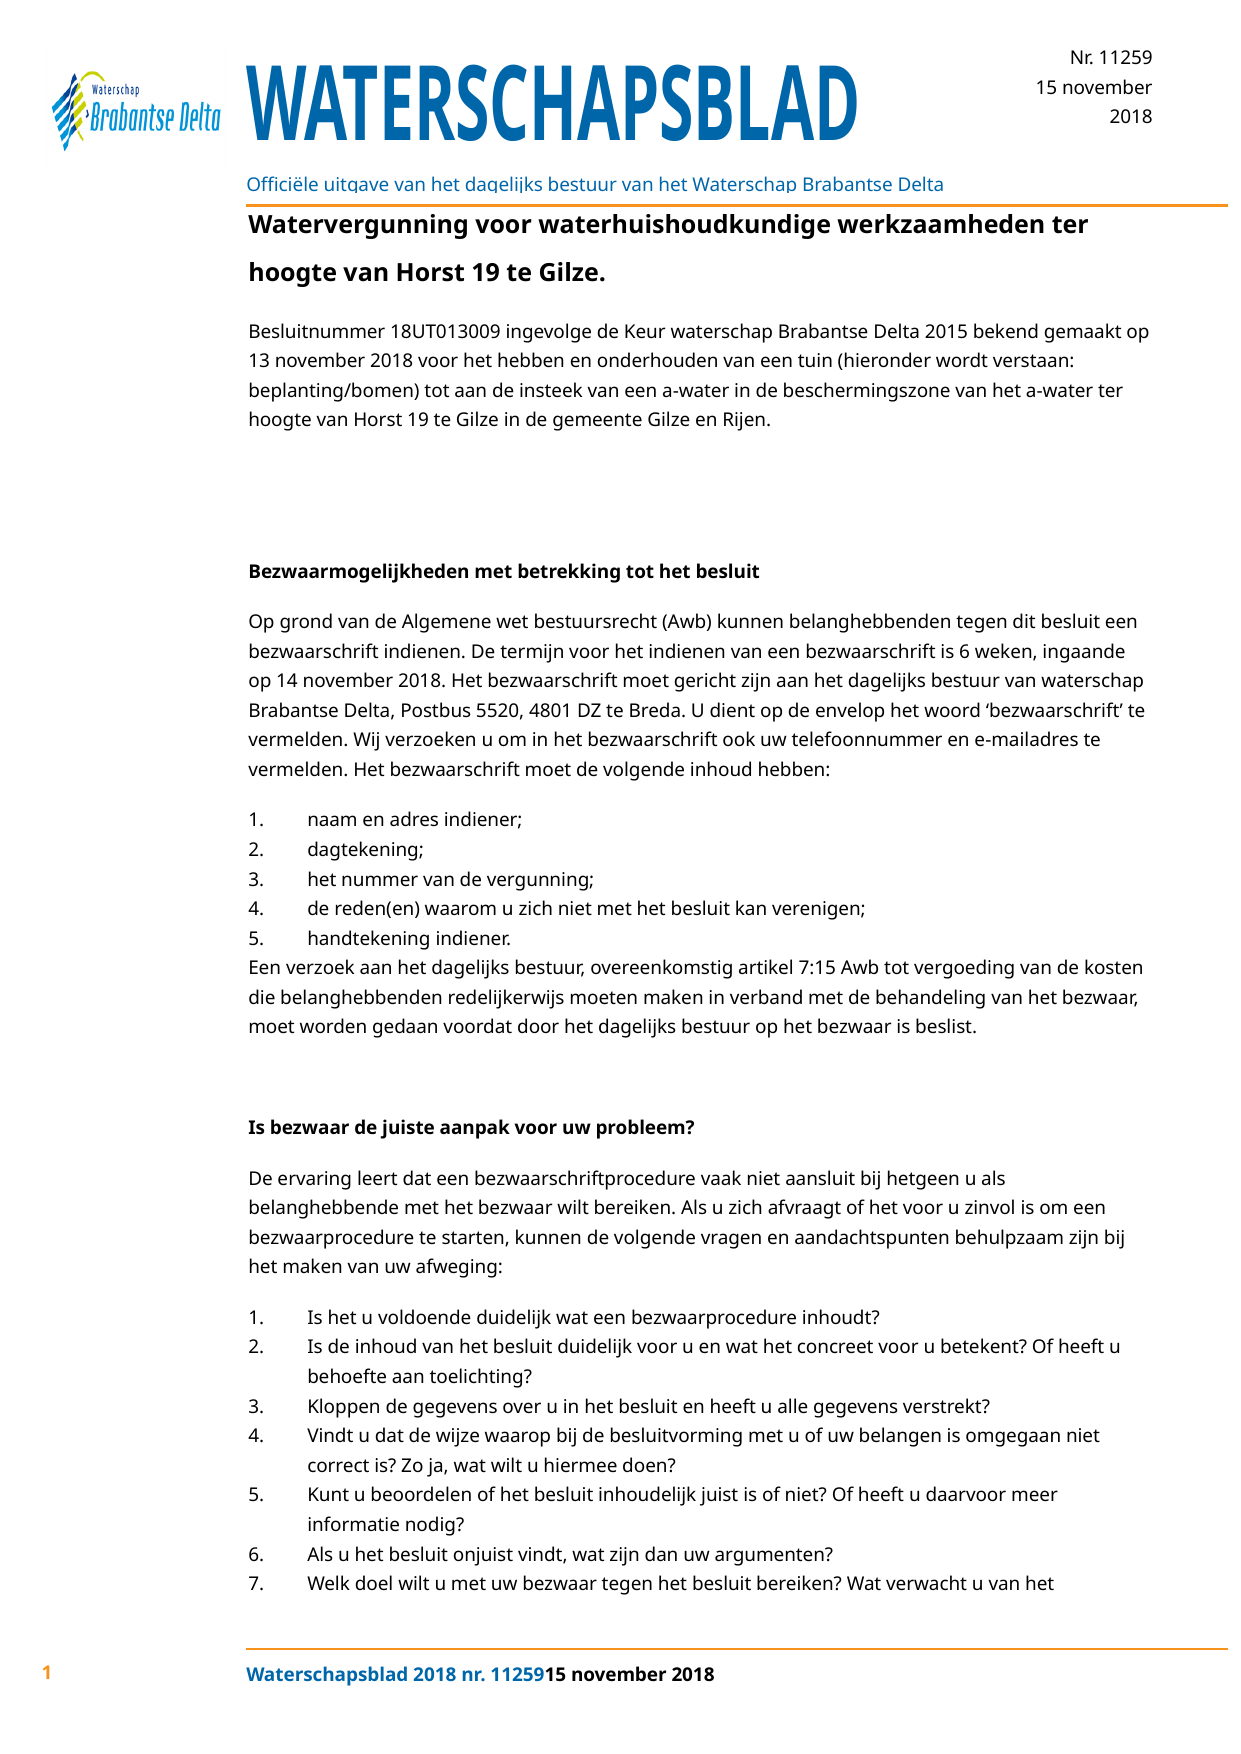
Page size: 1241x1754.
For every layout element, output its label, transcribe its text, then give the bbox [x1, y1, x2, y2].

list Welk doel wilt u met uw bezwaar tegen het besluit bereiken? Wat verwacht u van het [248, 1570, 1152, 1596]
list naam en adres indiener; [248, 807, 1152, 832]
text Op grond van de Algemene wet bestuursrecht (Awb) kunnen belanghebbenden tegen dit besluit een bezwaarschrift indienen. De termijn voor het indienen van een bezwaarschrift is 6 weken, ingaande op 14 november 2018. Het bezwaarschrift moet gericht zijn aan het dagelijks bestuur van waterschap Brabantse Delta, Postbus 5520, 4801 DZ te Breda. U dient op de envelop het woord ‘bezwaarschrift’ te vermelden. Wij verzoeken u om in het bezwaarschrift ook uw telefoonnummer en e‑mailadres te vermelden. Het bezwaarschrift moet de volgende inhoud hebben: [248, 608, 1152, 782]
list de reden(en) waarom u zich niet met het besluit kan verenigen; [248, 895, 1152, 921]
list het nummer van de vergunning; [248, 866, 1152, 892]
picture [41, 47, 231, 172]
text Is bezwaar de juiste aanpak voor uw probleem? [248, 1114, 1152, 1140]
list Is het u voldoende duidelijk wat een bezwaarprocedure inhoudt? [248, 1304, 1152, 1330]
text Besluitnummer 18UT013009 ingevolge de Keur waterschap Brabantse Delta 2015 bekend gemaakt op 13 november 2018 voor het hebben en onderhouden van een tuin (hieronder wordt verstaan: beplanting/bomen) tot aan de insteek van een a-water in de beschermingszone van het a-water ter hoogte van Horst 19 te Gilze in de gemeente Gilze en Rijen. [248, 318, 1152, 432]
text Watervergunning voor waterhuishoudkundige werkzaamheden ter hoogte van Horst 19 te Gilze. [248, 207, 1152, 288]
list Als u het besluit onjuist vindt, wat zijn dan uw argumenten? [248, 1541, 1152, 1567]
list Kloppen de gegevens over u in het besluit en heeft u alle gegevens verstrekt? [248, 1393, 1152, 1419]
list Is de inhoud van het besluit duidelijk voor u en wat het concreet voor u betekent? Of heeft u behoefte aan toelichting? [248, 1334, 1152, 1389]
list Vindt u dat de wijze waarop bij de besluitvorming met u of uw belangen is omgegaan niet correct is? Zo ja, wat wilt u hiermee doen? [248, 1422, 1152, 1478]
list handtekening indiener. [248, 925, 1152, 951]
list Kunt u beoordelen of het besluit inhoudelijk juist is of niet? Of heeft u daarvoor meer informatie nodig? [248, 1482, 1152, 1537]
text De ervaring leert dat een bezwaarschriftprocedure vaak niet aansluit bij hetgeen u als belanghebbende met het bezwaar wilt bereiken. Als u zich afvraagt of het voor u zinvol is om een bezwaarprocedure te starten, kunnen de volgende vragen en aandachtspunten behulpzaam zijn bij het maken van uw afweging: [248, 1165, 1152, 1279]
text Bezwaarmogelijkheden met betrekking tot het besluit [248, 558, 1152, 584]
text Een verzoek aan het dagelijks bestuur, overeenkomstig artikel 7:15 Awb tot vergoeding van de kosten die belanghebbenden redelijkerwijs moeten maken in verband met de behandeling van het bezwaar, moet worden gedaan voordat door het dagelijks bestuur op het bezwaar is beslist. [248, 954, 1152, 1039]
list dagtekening; [248, 836, 1152, 862]
